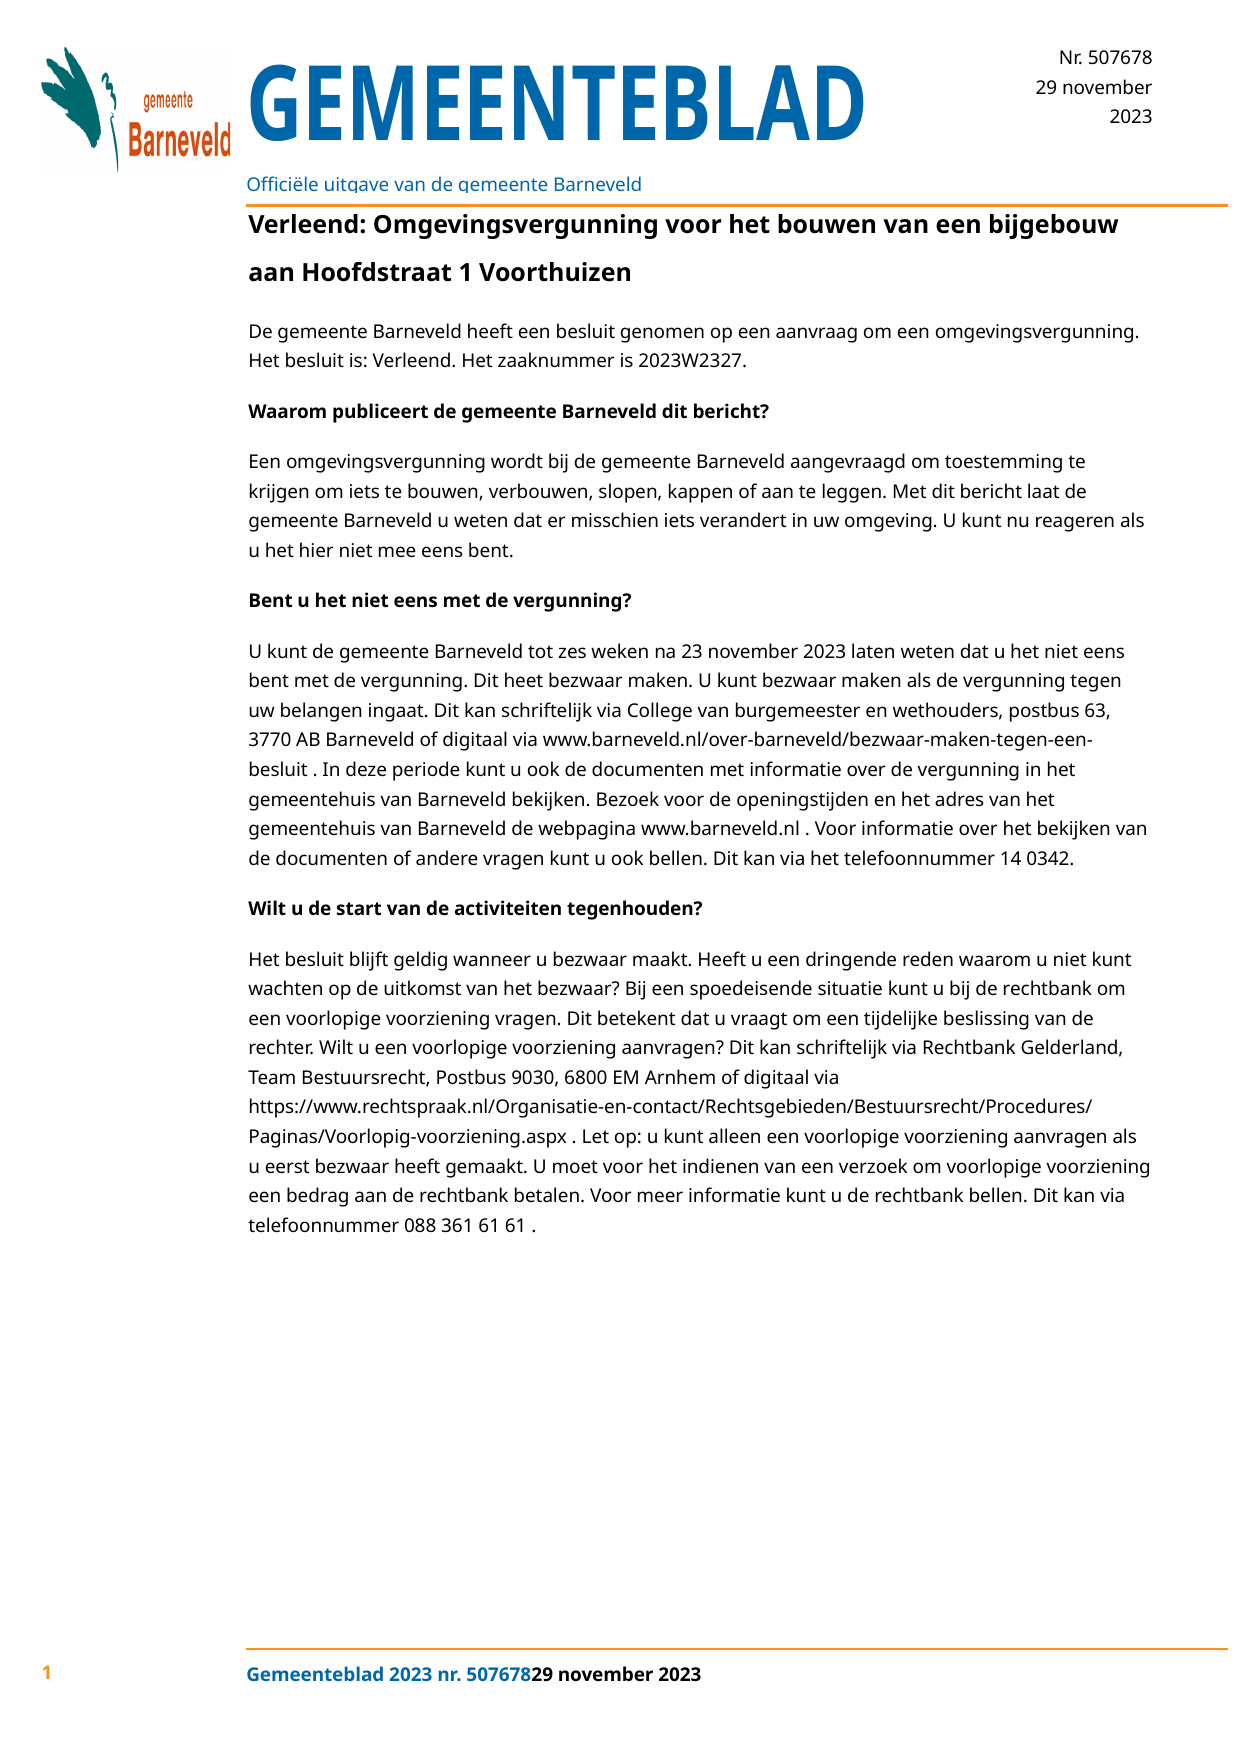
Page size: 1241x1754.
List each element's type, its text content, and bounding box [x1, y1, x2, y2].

text Bent u het niet eens met de vergunning? [248, 587, 1152, 613]
text Verleend: Omgevingsvergunning voor het bouwen van een bijgebouw aan Hoofdstraat 1 Voorthuizen [248, 207, 1152, 288]
text Waarom publiceert de gemeente Barneveld dit bericht? [248, 398, 1152, 424]
picture [41, 47, 231, 172]
text De gemeente Barneveld heeft een besluit genomen op een aanvraag om een omgevingsvergunning. Het besluit is: Verleend. Het zaaknummer is 2023W2327. [248, 318, 1152, 373]
text U kunt de gemeente Barneveld tot zes weken na 23 november 2023 laten weten dat u het niet eens bent met de vergunning. Dit heet bezwaar maken. U kunt bezwaar maken als de vergunning tegen uw belangen ingaat. Dit kan schriftelijk via College van burgemeester en wethouders, postbus 63, 3770 AB Barneveld of digitaal via www.barneveld.nl/over-barneveld/bezwaar-maken-tegen-een-besluit . In deze periode kunt u ook de documenten met informatie over de vergunning in het gemeentehuis van Barneveld bekijken. Bezoek voor de openingstijden en het adres van het gemeentehuis van Barneveld de webpagina www.barneveld.nl . Voor informatie over het bekijken van de documenten of andere vragen kunt u ook bellen. Dit kan via het telefoonnummer 14 0342. [248, 638, 1152, 871]
text Wilt u de start van de activiteiten tegenhouden? [248, 895, 1152, 921]
text Een omgevingsvergunning wordt bij de gemeente Barneveld aangevraagd om toestemming te krijgen om iets te bouwen, verbouwen, slopen, kappen of aan te leggen. Met dit bericht laat de gemeente Barneveld u weten dat er misschien iets verandert in uw omgeving. U kunt nu reageren als u het hier niet mee eens bent. [248, 448, 1152, 563]
text Het besluit blijft geldig wanneer u bezwaar maakt. Heeft u een dringende reden waarom u niet kunt wachten op de uitkomst van het bezwaar? Bij een spoedeisende situatie kunt u bij de rechtbank om een voorlopige voorziening vragen. Dit betekent dat u vraagt om een tijdelijke beslissing van de rechter. Wilt u een voorlopige voorziening aanvragen? Dit kan schriftelijk via Rechtbank Gelderland, Team Bestuursrecht, Postbus 9030, 6800 EM Arnhem of digitaal via https://www.rechtspraak.nl/Organisatie-en-contact/Rechtsgebieden/Bestuursrecht/Procedures/Paginas/Voorlopig-voorziening.aspx . Let op: u kunt alleen een voorlopige voorziening aanvragen als u eerst bezwaar heeft gemaakt. U moet voor het indienen van een verzoek om voorlopige voorziening een bedrag aan de rechtbank betalen. Voor meer informatie kunt u de rechtbank bellen. Dit kan via telefoonnummer 088 361 61 61 . [248, 946, 1152, 1238]
